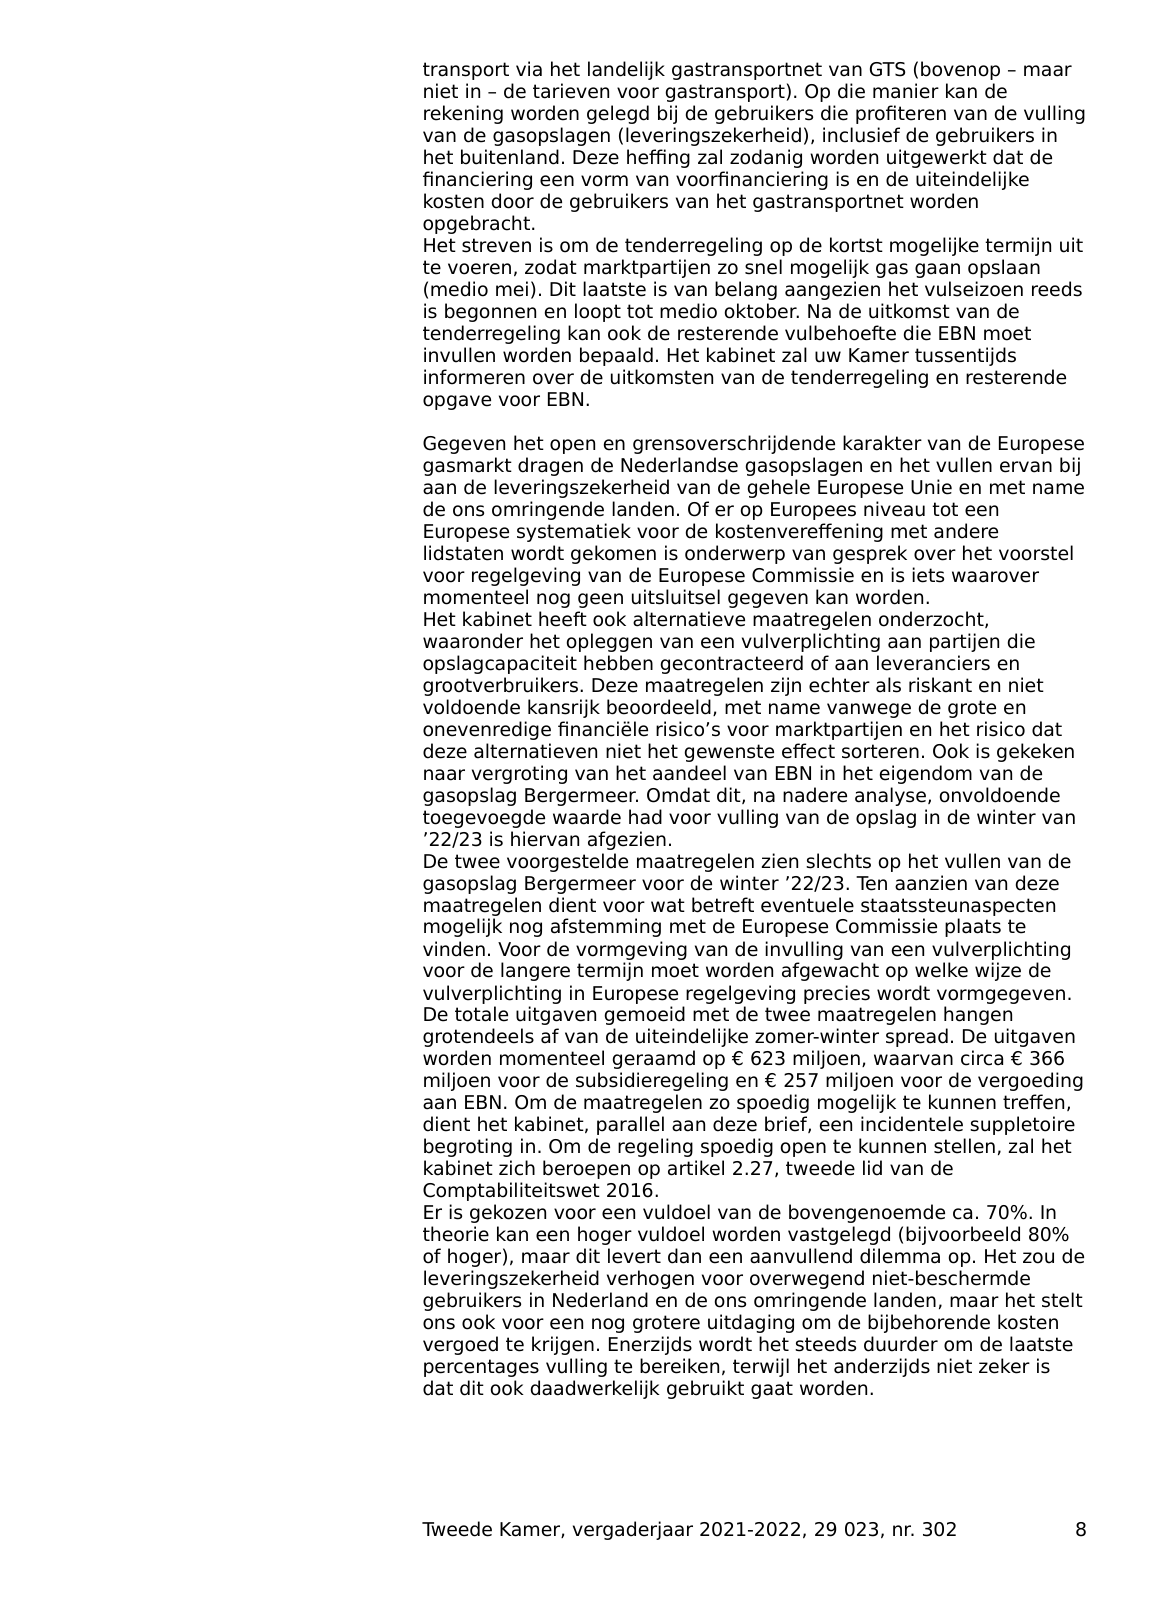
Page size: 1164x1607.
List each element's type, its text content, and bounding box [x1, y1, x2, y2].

text Het streven is om de tenderregeling op de kortst mogelijke termijn uit te voeren, zodat marktpartijen zo snel mogelijk gas gaan opslaan (medio mei). Dit laatste is van belang aangezien het vulseizoen reeds is begonnen en loopt tot medio oktober. Na de uitkomst van de tenderregeling kan ook de resterende vulbehoefte die EBN moet invullen worden bepaald. Het kabinet zal uw Kamer tussentijds informeren over de uitkomsten van de tenderregeling en resterende opgave voor EBN. [422, 235, 1087, 411]
text Er is gekozen voor een vuldoel van de bovengenoemde ca. 70%. In theorie kan een hoger vuldoel worden vastgelegd (bijvoorbeeld 80% of hoger), maar dit levert dan een aanvullend dilemma op. Het zou de leveringszekerheid verhogen voor overwegend niet-beschermde gebruikers in Nederland en de ons omringende landen, maar het stelt ons ook voor een nog grotere uitdaging om de bijbehorende kosten vergoed te krijgen. Enerzijds wordt het steeds duurder om de laatste percentages vulling te bereiken, terwijl het anderzijds niet zeker is dat dit ook daadwerkelijk gebruikt gaat worden. [422, 1202, 1087, 1400]
text Het kabinet heeft ook alternatieve maatregelen onderzocht, waaronder het opleggen van een vulverplichting aan partijen die opslagcapaciteit hebben gecontracteerd of aan leveranciers en grootverbruikers. Deze maatregelen zijn echter als riskant en niet voldoende kansrijk beoordeeld, met name vanwege de grote en onevenredige financiële risico’s voor marktpartijen en het risico dat deze alternatieven niet het gewenste effect sorteren. Ook is gekeken naar vergroting van het aandeel van EBN in het eigendom van de gasopslag Bergermeer. Omdat dit, na nadere analyse, onvoldoende toegevoegde waarde had voor vulling van de opslag in de winter van ’22/23 is hiervan afgezien. [422, 609, 1087, 851]
text Gegeven het open en grensoverschrijdende karakter van de Europese gasmarkt dragen de Nederlandse gasopslagen en het vullen ervan bij aan de leveringszekerheid van de gehele Europese Unie en met name de ons omringende landen. Of er op Europees niveau tot een Europese systematiek voor de kostenvereffening met andere lidstaten wordt gekomen is onderwerp van gesprek over het voorstel voor regelgeving van de Europese Commissie en is iets waarover momenteel nog geen uitsluitsel gegeven kan worden. [422, 433, 1087, 609]
text De totale uitgaven gemoeid met de twee maatregelen hangen grotendeels af van de uiteindelijke zomer-winter spread. De uitgaven worden momenteel geraamd op € 623 miljoen, waarvan circa € 366 miljoen voor de subsidieregeling en € 257 miljoen voor de vergoeding aan EBN. Om de maatregelen zo spoedig mogelijk te kunnen treffen, dient het kabinet, parallel aan deze brief, een incidentele suppletoire begroting in. Om de regeling spoedig open te kunnen stellen, zal het kabinet zich beroepen op artikel 2.27, tweede lid van de Comptabiliteitswet 2016. [422, 1004, 1087, 1202]
text transport via het landelijk gastransportnet van GTS (bovenop – maar niet in – de tarieven voor gastransport). Op die manier kan de rekening worden gelegd bij de gebruikers die profiteren van de vulling van de gasopslagen (leveringszekerheid), inclusief de gebruikers in het buitenland. Deze heffing zal zodanig worden uitgewerkt dat de financiering een vorm van voorfinanciering is en de uiteindelijke kosten door de gebruikers van het gastransportnet worden opgebracht. [422, 59, 1087, 235]
text De twee voorgestelde maatregelen zien slechts op het vullen van de gasopslag Bergermeer voor de winter ’22/23. Ten aanzien van deze maatregelen dient voor wat betreft eventuele staatssteunaspecten mogelijk nog afstemming met de Europese Commissie plaats te vinden. Voor de vormgeving van de invulling van een vulverplichting voor de langere termijn moet worden afgewacht op welke wijze de vulverplichting in Europese regelgeving precies wordt vormgegeven. [422, 851, 1087, 1004]
